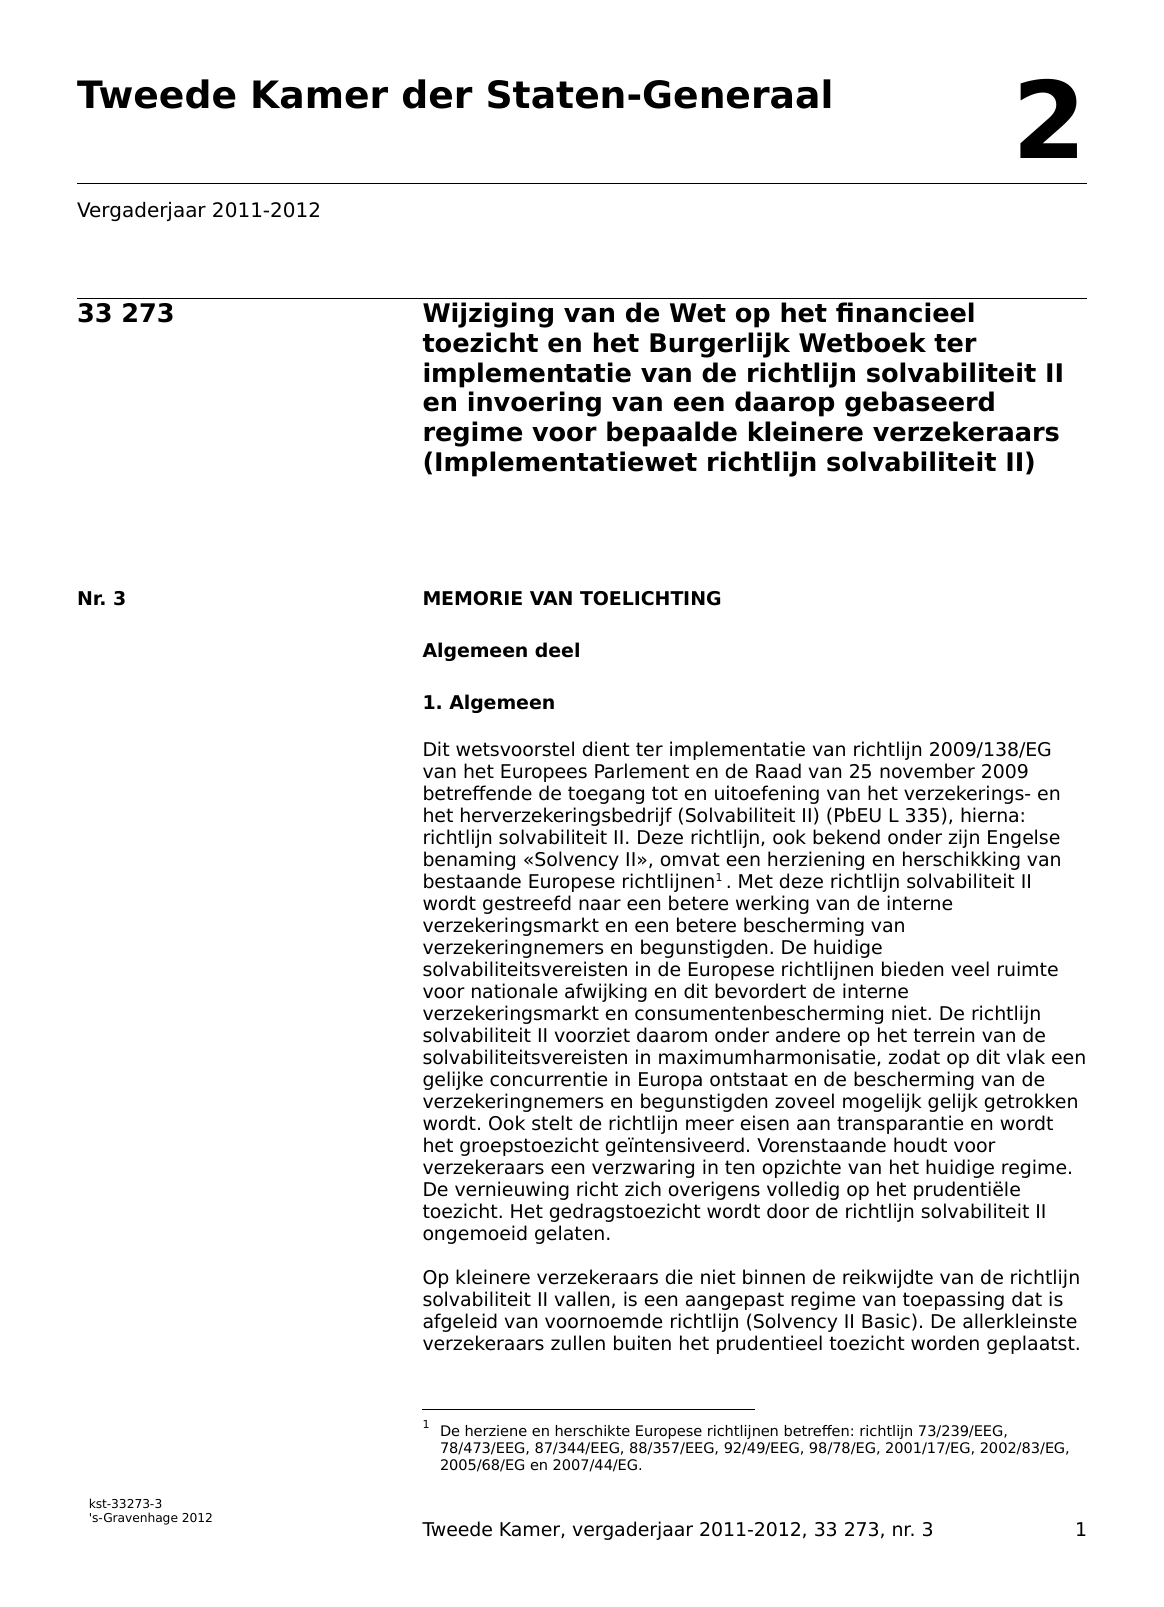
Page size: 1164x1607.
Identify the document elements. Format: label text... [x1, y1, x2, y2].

text De herziene en herschikte Europese richtlijnen betreffen: richtlijn 73/239/EEG, 78/473/EEG, 87/344/EEG, 88/357/EEG, 92/49/EEG, 98/78/EG, 2001/17/EG, 2002/83/EG, 2005/68/EG en 2007/44/EG. [422, 1418, 1087, 1474]
text kst-33273-3 [88, 1497, 323, 1511]
table_header 2 [886, 59, 1087, 183]
table_header Tweede Kamer der Staten-Generaal [77, 59, 886, 183]
table_cell Vergaderjaar 2011-2012 [77, 184, 1087, 298]
text Dit wetsvoorstel dient ter implementatie van richtlijn 2009/138/EG van het Europees Parlement en de Raad van 25 november 2009 betreffende de toegang tot en uitoefening van het verzekerings- en het herverzekeringsbedrijf (Solvabiliteit II) (PbEU L 335), hierna: richtlijn solvabiliteit II. Deze richtlijn, ook bekend onder zijn Engelse benaming «Solvency II», omvat een herziening en herschikking van bestaande Europese richtlijnen. Met deze richtlijn solvabiliteit II wordt gestreefd naar een betere werking van de interne verzekeringsmarkt en een betere bescherming van verzekeringnemers en begunstigden. De huidige solvabiliteitsvereisten in de Europese richtlijnen bieden veel ruimte voor nationale afwijking en dit bevordert de interne verzekeringsmarkt en consumentenbescherming niet. De richtlijn solvabiliteit II voorziet daarom onder andere op het terrein van de solvabiliteitsvereisten in maximumharmonisatie, zodat op dit vlak een gelijke concurrentie in Europa ontstaat en de bescherming van de verzekeringnemers en begunstigden zoveel mogelijk gelijk getrokken wordt. Ook stelt de richtlijn meer eisen aan transparantie en wordt het groepstoezicht geïntensiveerd. Vorenstaande houdt voor verzekeraars een verzwaring in ten opzichte van het huidige regime. De vernieuwing richt zich overigens volledig op het prudentiële toezicht. Het gedragstoezicht wordt door de richtlijn solvabiliteit II ongemoeid gelaten. [422, 739, 1087, 1244]
subtitle Algemeen deel [422, 640, 1087, 662]
subtitle 33 273 Wijziging van de Wet op het financieel toezicht en het Burgerlijk Wetboek ter implementatie van de richtlijn solvabiliteit II en invoering van een daarop gebaseerd regime voor bepaalde kleinere verzekeraars (Implementatiewet richtlijn solvabiliteit II) [77, 299, 1087, 477]
subtitle 1. Algemeen [422, 692, 1087, 714]
subtitle Nr. 3 MEMORIE VAN TOELICHTING [77, 588, 1087, 610]
text 's-Gravenhage 2012 [88, 1511, 323, 1525]
text Op kleinere verzekeraars die niet binnen de reikwijdte van de richtlijn solvabiliteit II vallen, is een aangepast regime van toepassing dat is afgeleid van voornoemde richtlijn (Solvency II Basic). De allerkleinste verzekeraars zullen buiten het prudentieel toezicht worden geplaatst. [422, 1267, 1087, 1355]
